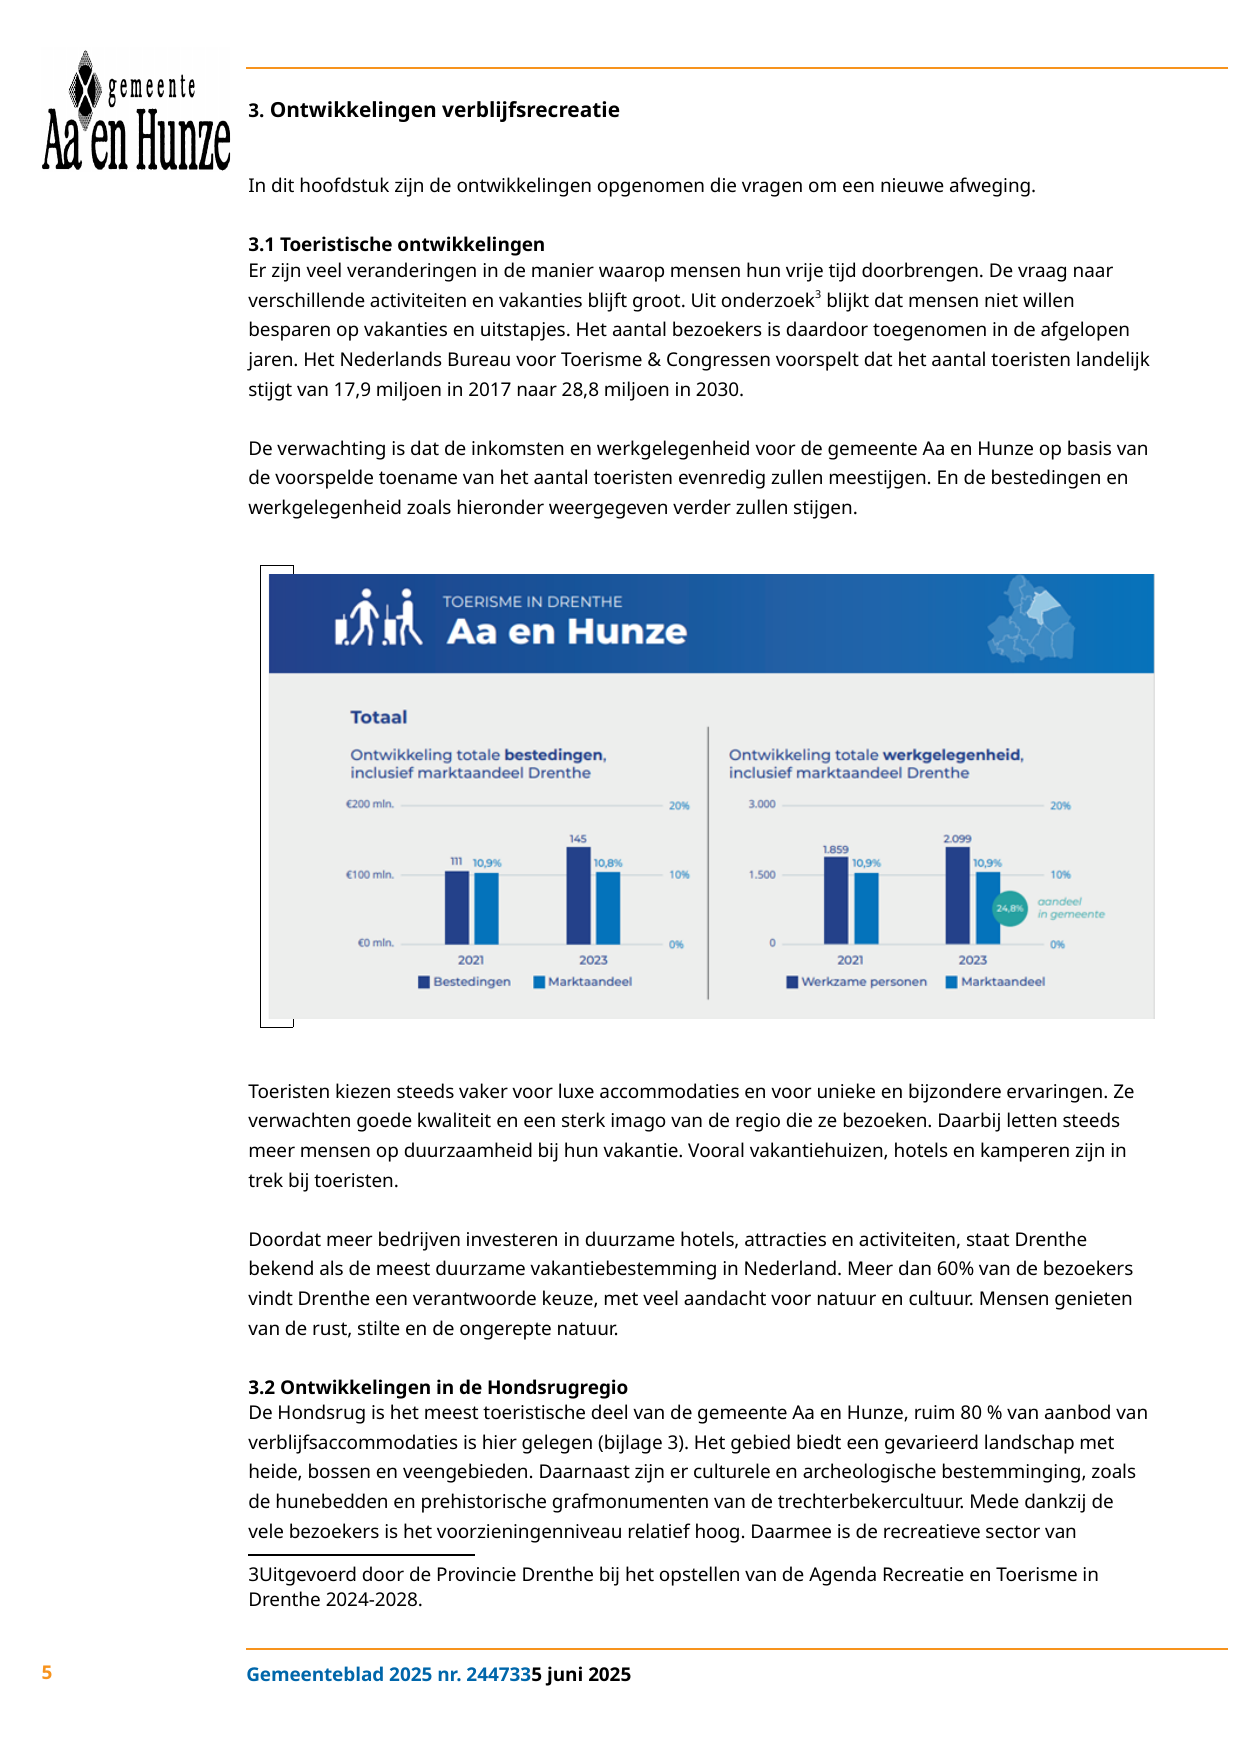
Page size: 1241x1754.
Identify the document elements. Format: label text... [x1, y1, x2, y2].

text 3. Ontwikkelingen verblijfsrecreatie [248, 95, 1152, 123]
text De Hondsrug is het meest toeristische deel van de gemeente Aa en Hunze, ruim 80 % van aanbod van verblijfsaccommodaties is hier gelegen (bijlage 3). Het gebied biedt een gevarieerd landschap met heide, bossen en veengebieden. Daarnaast zijn er culturele en archeologische bestemminging, zoals de hunebedden en prehistorische grafmonumenten van de trechterbekercultuur. Mede dankzij de vele bezoekers is het voorzieningenniveau relatief hoog. Daarmee is de recreatieve sector van [248, 1399, 1152, 1544]
text Doordat meer bedrijven investeren in duurzame hotels, attracties en activiteiten, staat Drenthe bekend als de meest duurzame vakantiebestemming in Nederland. Meer dan 60% van de bezoekers vindt Drenthe een verantwoorde keuze, met veel aandacht voor natuur en cultuur. Mensen genieten van de rust, stilte en de ongerepte natuur. [248, 1226, 1152, 1340]
text In dit hoofdstuk zijn de ontwikkelingen opgenomen die vragen om een nieuwe afweging. [248, 172, 1152, 198]
text 3.2 Ontwikkelingen in de Hondsrugregio [248, 1374, 1152, 1399]
text Er zijn veel veranderingen in de manier waarop mensen hun vrije tijd doorbrengen. De vraag naar verschillende activiteiten en vakanties blijft groot. Uit onderzoek blijkt dat mensen niet willen besparen op vakanties en uitstapjes. Het aantal bezoekers is daardoor toegenomen in de afgelopen jaren. Het Nederlands Bureau voor Toerisme & Congressen voorspelt dat het aantal toeristen landelijk stijgt van 17,9 miljoen in 2017 naar 28,8 miljoen in 2030. [248, 257, 1152, 401]
picture [268, 574, 1155, 1019]
text De verwachting is dat de inkomsten en werkgelegenheid voor de gemeente Aa en Hunze op basis van de voorspelde toename van het aantal toeristen evenredig zullen meestijgen. En de bestedingen en werkgelegenheid zoals hieronder weergegeven verder zullen stijgen. [248, 435, 1152, 520]
picture [41, 47, 231, 172]
text Toeristen kiezen steeds vaker voor luxe accommodaties en voor unieke en bijzondere ervaringen. Ze verwachten goede kwaliteit en een sterk imago van de regio die ze bezoeken. Daarbij letten steeds meer mensen op duurzaamheid bij hun vakantie. Vooral vakantiehuizen, hotels en kamperen zijn in trek bij toeristen. [248, 1078, 1152, 1192]
text 3.1 Toeristische ontwikkelingen [248, 232, 1152, 257]
text Uitgevoerd door de Provincie Drenthe bij het opstellen van de Agenda Recreatie en Toerisme in Drenthe 2024-2028. [248, 1561, 1152, 1612]
